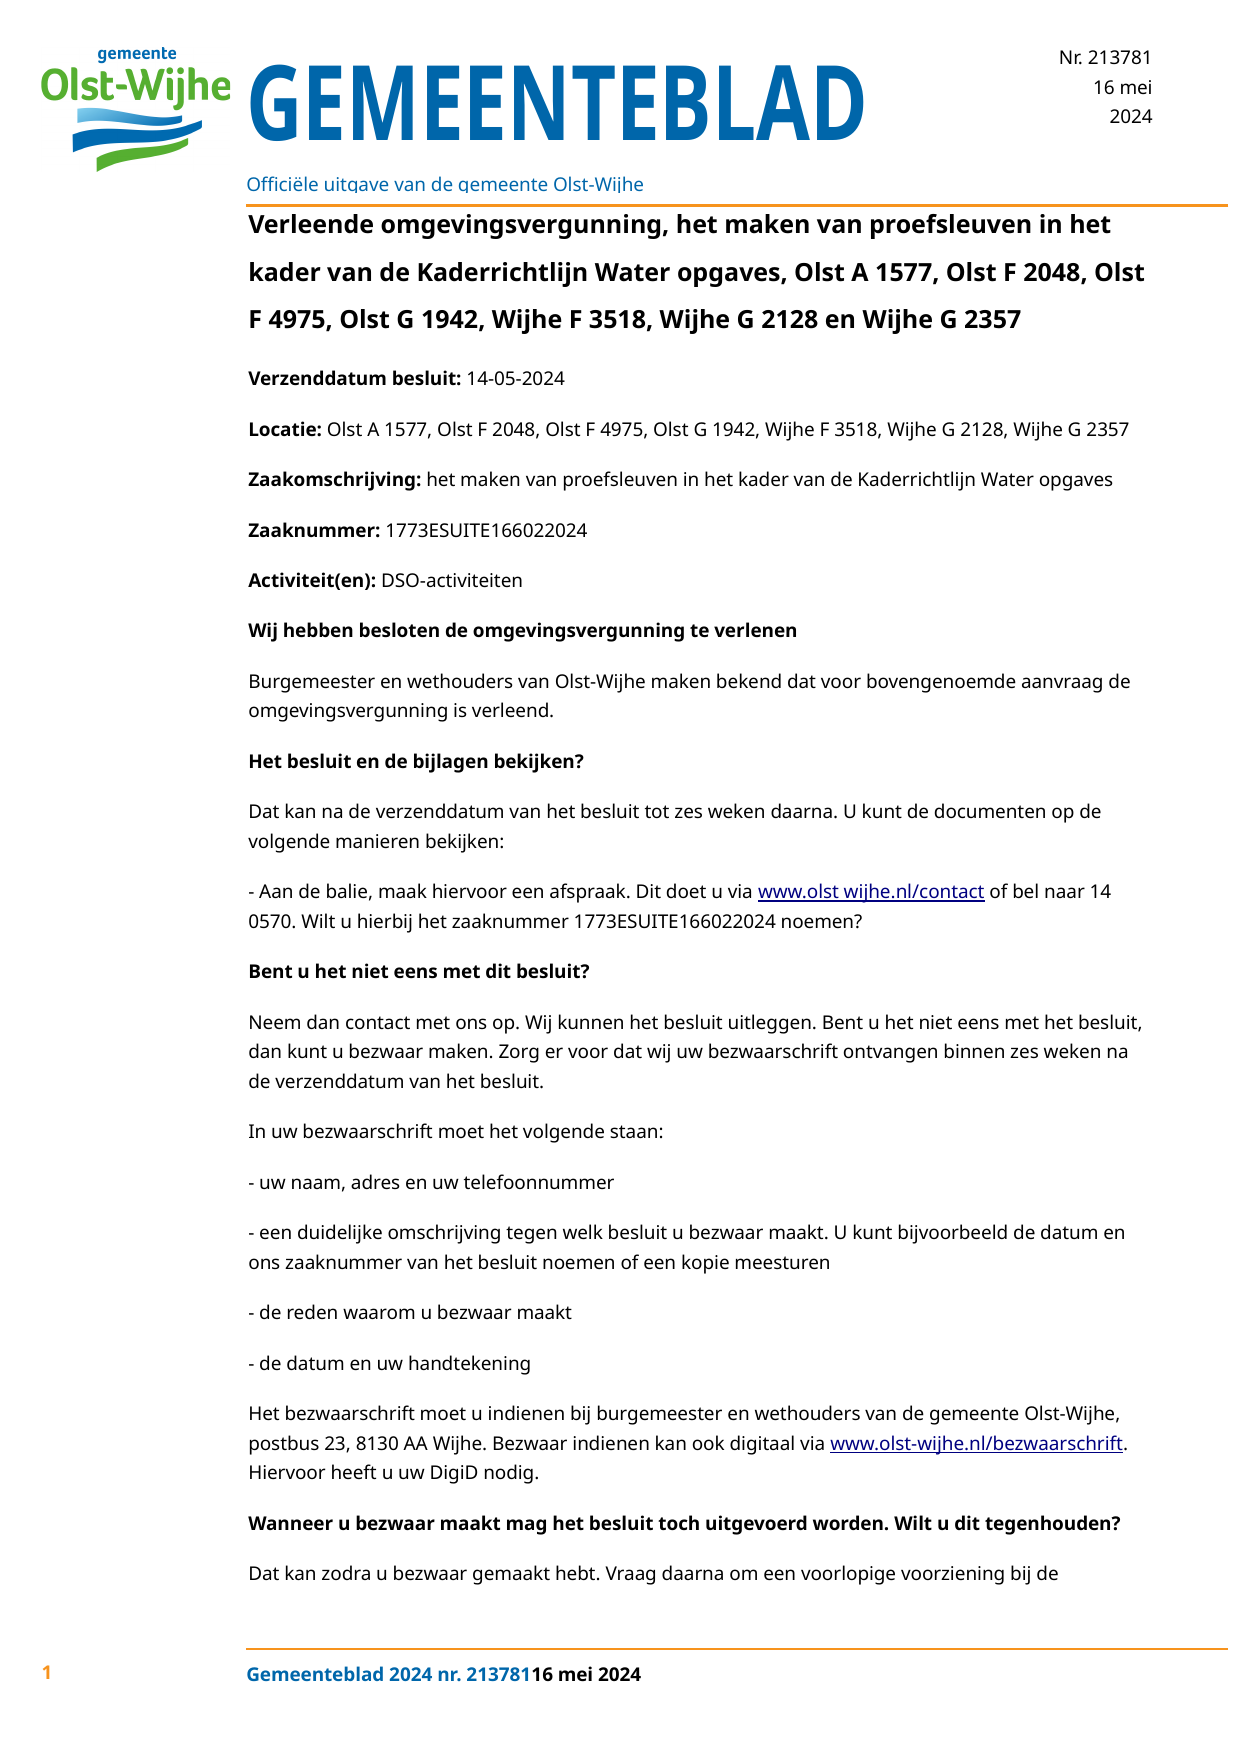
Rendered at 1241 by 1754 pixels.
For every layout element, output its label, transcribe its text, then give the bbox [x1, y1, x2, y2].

text Locatie: Olst A 1577, Olst F 2048, Olst F 4975, Olst G 1942, Wijhe F 3518, Wijhe G 2128, Wijhe G 2357 [248, 416, 1152, 442]
text Verzenddatum besluit: 14-05-2024 [248, 366, 1152, 391]
text Dat kan na de verzenddatum van het besluit tot zes weken daarna. U kunt de documenten op de volgende manieren bekijken: [248, 798, 1152, 854]
picture [41, 47, 231, 172]
text Wij hebben besloten de omgevingsvergunning te verlenen [248, 618, 1152, 643]
text - de datum en uw handtekening [248, 1350, 1152, 1375]
text - een duidelijke omschrijving tegen welk besluit u bezwaar maakt. U kunt bijvoorbeeld de datum en ons zaaknummer van het besluit noemen of een kopie meesturen [248, 1219, 1152, 1274]
text - uw naam, adres en uw telefoonnummer [248, 1169, 1152, 1194]
text Het besluit en de bijlagen bekijken? [248, 748, 1152, 774]
text - de reden waarom u bezwaar maakt [248, 1299, 1152, 1325]
text Burgemeester en wethouders van Olst-Wijhe maken bekend dat voor bovengenoemde aanvraag de omgevingsvergunning is verleend. [248, 668, 1152, 723]
text Verleende omgevingsvergunning, het maken van proefsleuven in het kader van de Kaderrichtlijn Water opgaves, Olst A 1577, Olst F 2048, Olst F 4975, Olst G 1942, Wijhe F 3518, Wijhe G 2128 en Wijhe G 2357 [248, 207, 1152, 336]
text Bent u het niet eens met dit besluit? [248, 958, 1152, 984]
text Het bezwaarschrift moet u indienen bij burgemeester en wethouders van de gemeente Olst-Wijhe, postbus 23, 8130 AA Wijhe. Bezwaar indienen kan ook digitaal via www.olst-wijhe.nl/bezwaarschrift. Hiervoor heeft u uw DigiD nodig. [248, 1400, 1152, 1485]
text In uw bezwaarschrift moet het volgende staan: [248, 1118, 1152, 1144]
text Dat kan zodra u bezwaar gemaakt hebt. Vraag daarna om een voorlopige voorziening bij de [248, 1560, 1152, 1586]
text - Aan de balie, maak hiervoor een afspraak. Dit doet u via www.olst wijhe.nl/contact of bel naar 14 0570. Wilt u hierbij het zaaknummer 1773ESUITE166022024 noemen? [248, 878, 1152, 934]
text Neem dan contact met ons op. Wij kunnen het besluit uitleggen. Bent u het niet eens met het besluit, dan kunt u bezwaar maken. Zorg er voor dat wij uw bezwaarschrift ontvangen binnen zes weken na de verzenddatum van het besluit. [248, 1009, 1152, 1094]
text Zaakomschrijving: het maken van proefsleuven in het kader van de Kaderrichtlijn Water opgaves [248, 466, 1152, 492]
text Activiteit(en): DSO-activiteiten [248, 567, 1152, 593]
text Zaaknummer: 1773ESUITE166022024 [248, 517, 1152, 542]
text Wanneer u bezwaar maakt mag het besluit toch uitgevoerd worden. Wilt u dit tegenhouden? [248, 1510, 1152, 1535]
